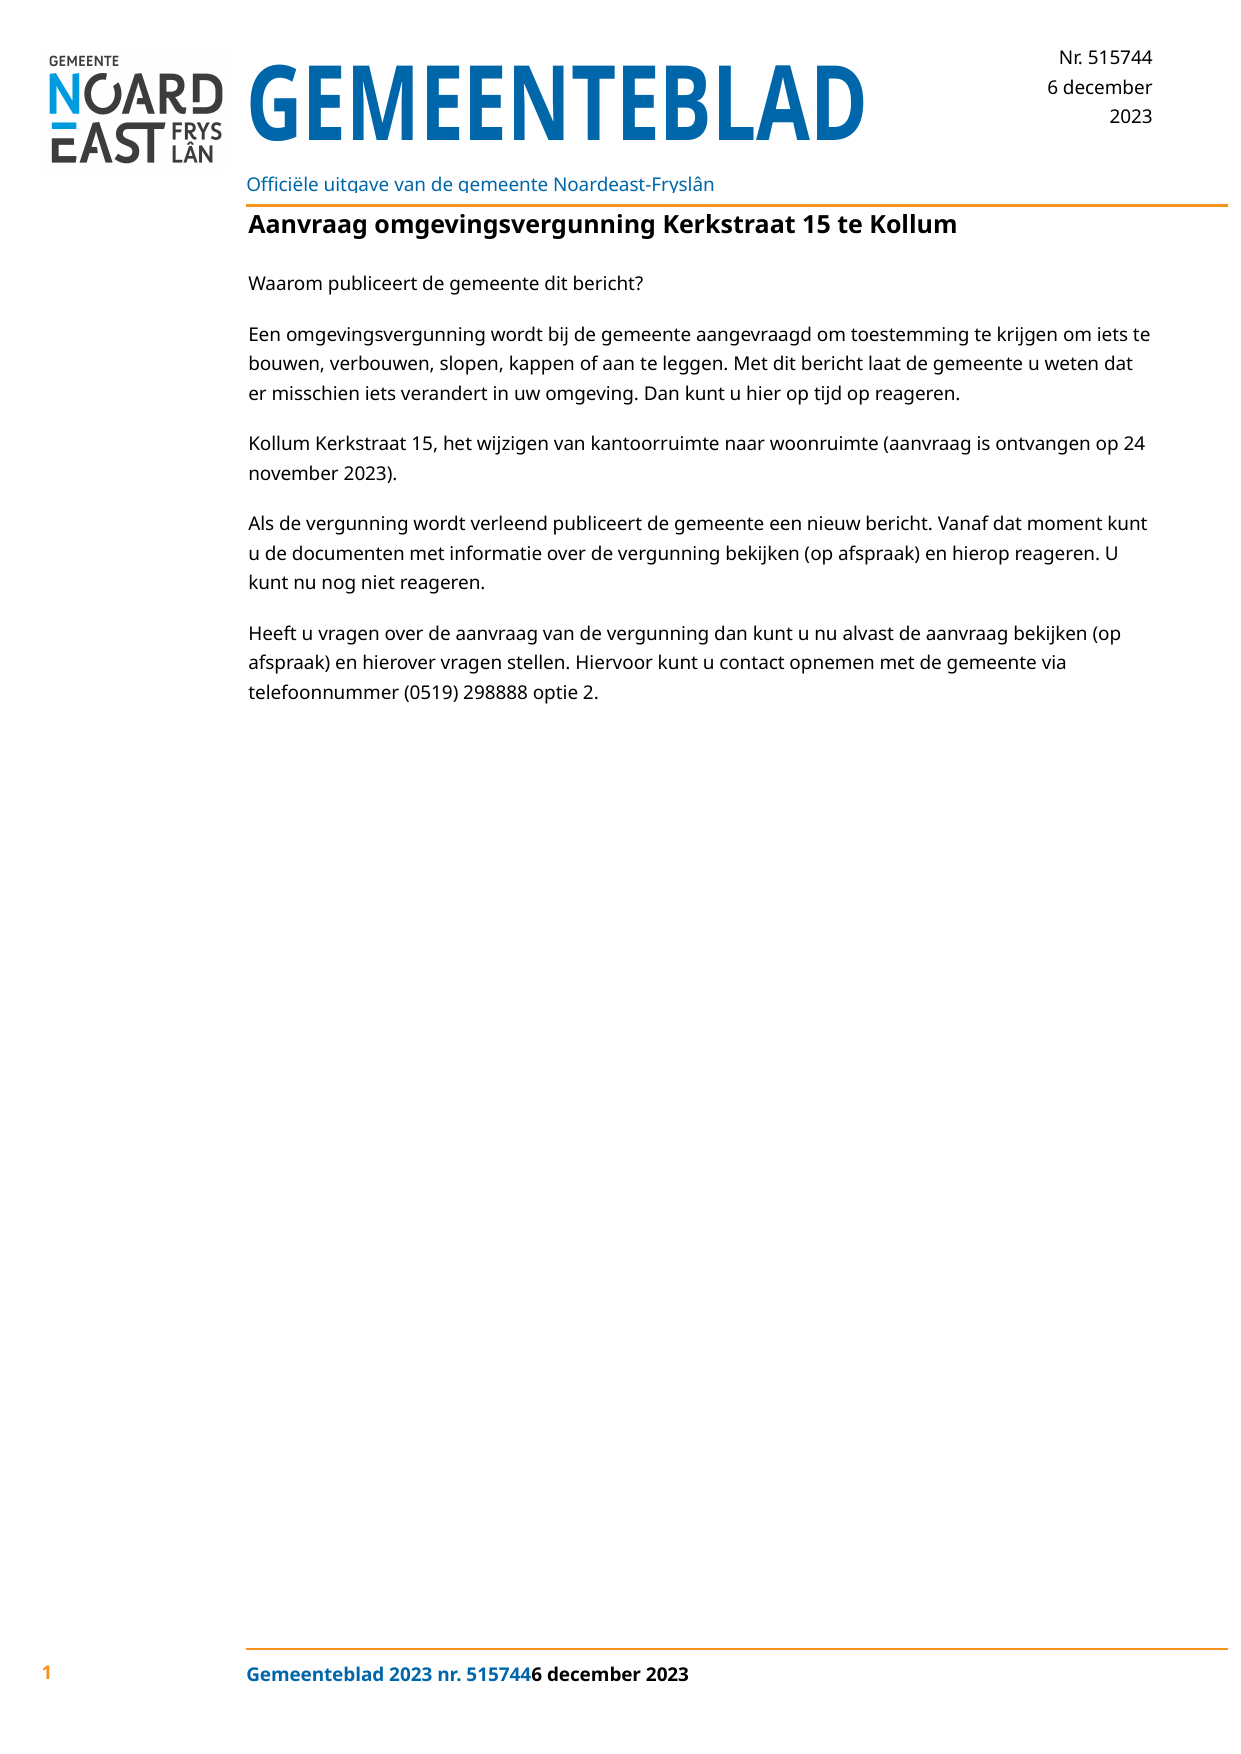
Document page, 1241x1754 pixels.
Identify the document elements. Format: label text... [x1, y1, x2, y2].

text Als de vergunning wordt verleend publiceert de gemeente een nieuw bericht. Vanaf dat moment kunt u de documenten met informatie over de vergunning bekijken (op afspraak) en hierop reageren. U kunt nu nog niet reageren. [248, 510, 1152, 595]
text Aanvraag omgevingsvergunning Kerkstraat 15 te Kollum [248, 207, 1152, 241]
text Kollum Kerkstraat 15, het wijzigen van kantoorruimte naar woonruimte (aanvraag is ontvangen op 24 november 2023). [248, 430, 1152, 486]
text Waarom publiceert de gemeente dit bericht? [248, 270, 1152, 296]
text Een omgevingsvergunning wordt bij de gemeente aangevraagd om toestemming te krijgen om iets te bouwen, verbouwen, slopen, kappen of aan te leggen. Met dit bericht laat de gemeente u weten dat er misschien iets verandert in uw omgeving. Dan kunt u hier op tijd op reageren. [248, 321, 1152, 406]
picture [41, 47, 231, 172]
text Heeft u vragen over de aanvraag van de vergunning dan kunt u nu alvast de aanvraag bekijken (op afspraak) en hierover vragen stellen. Hiervoor kunt u contact opnemen met de gemeente via telefoonnummer (0519) 298888 optie 2. [248, 620, 1152, 705]
